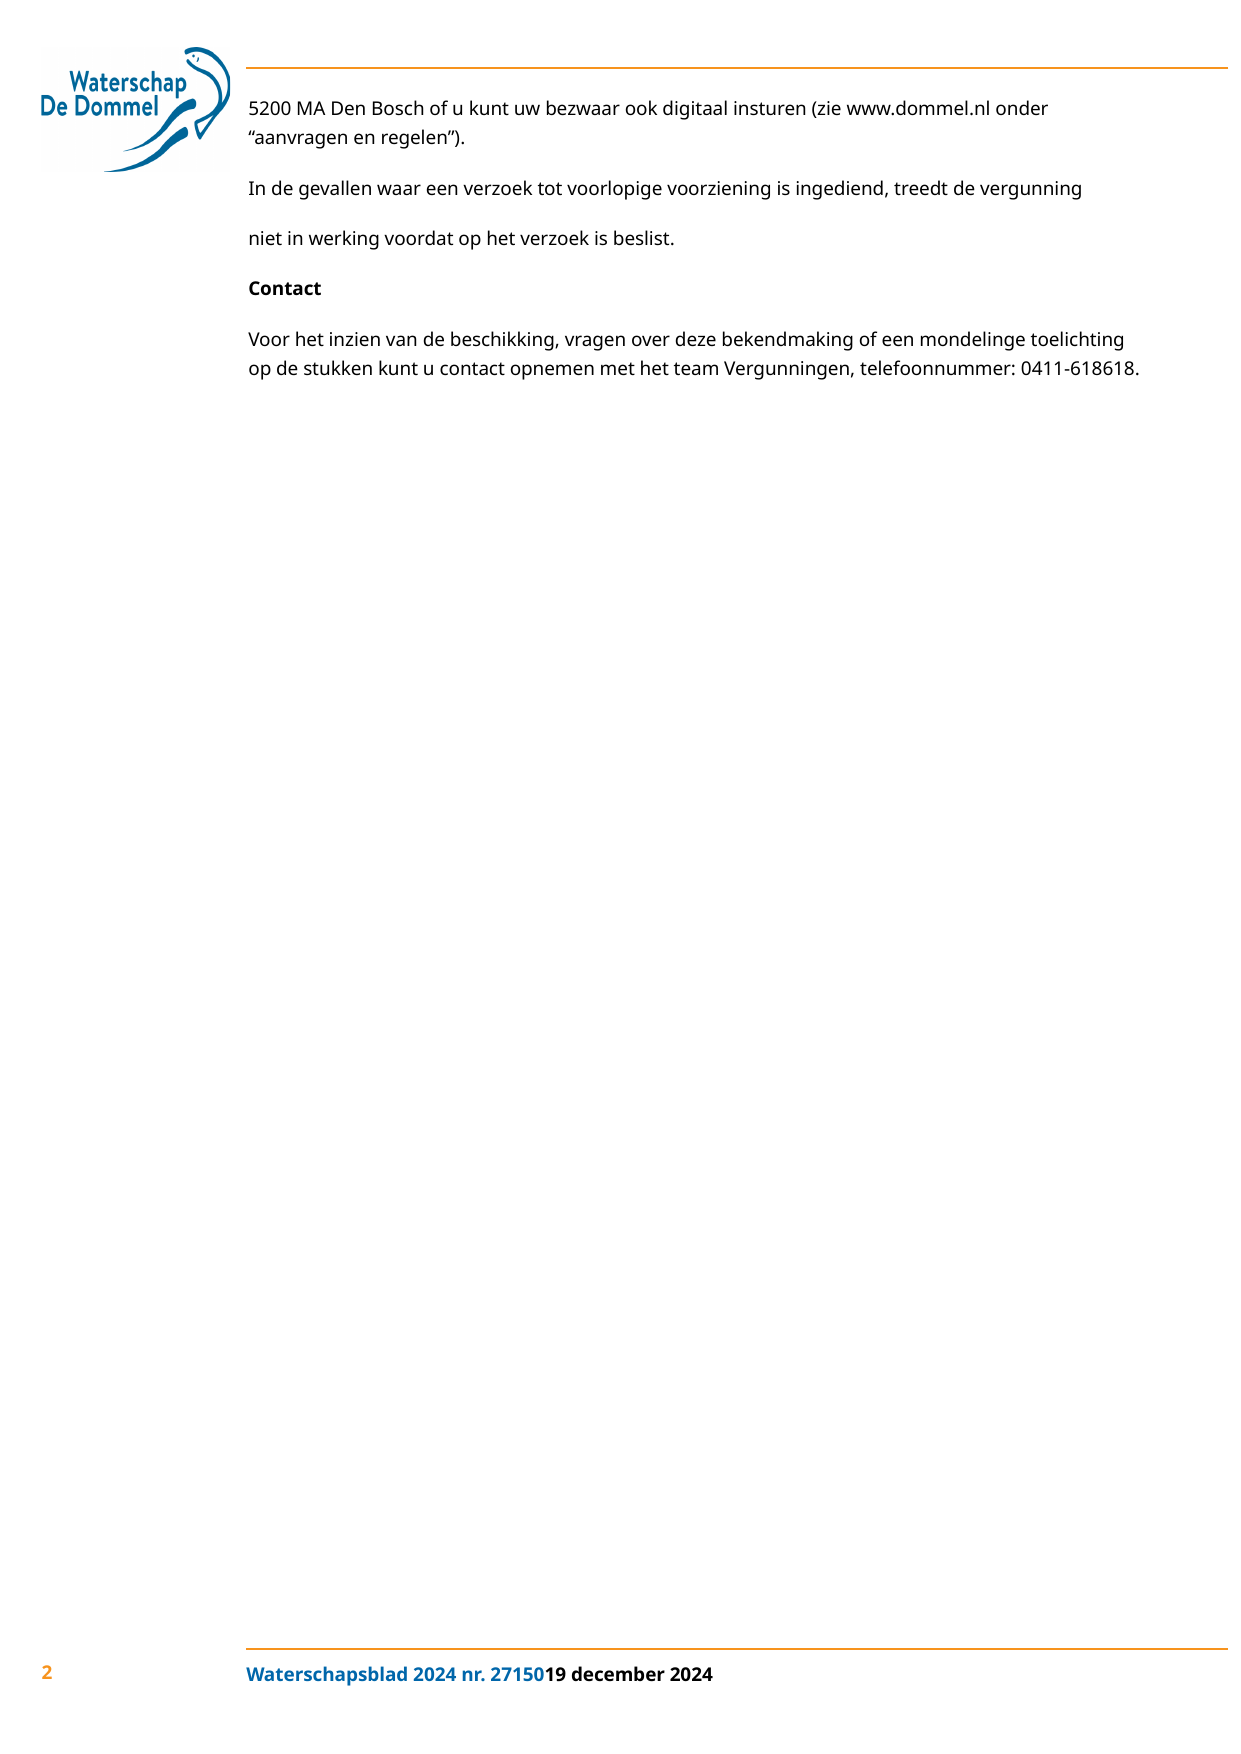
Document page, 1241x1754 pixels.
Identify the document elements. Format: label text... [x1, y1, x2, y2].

text In de gevallen waar een verzoek tot voorlopige voorziening is ingediend, treedt de vergunning [248, 175, 1152, 201]
text Voor het inzien van de beschikking, vragen over deze bekendmaking of een mondelinge toelichting op de stukken kunt u contact opnemen met het team Vergunningen, telefoonnummer: 0411-618618. [248, 326, 1152, 381]
picture [198, 118, 210, 131]
text 5200 MA Den Bosch of u kunt uw bezwaar ook digitaal insturen (zie www.dommel.nl onder “aanvragen en regelen”). [248, 95, 1152, 150]
text Contact [248, 276, 1152, 301]
text niet in werking voordat op het verzoek is beslist. [248, 225, 1152, 251]
picture [204, 47, 231, 76]
picture [41, 47, 231, 172]
picture [45, 99, 51, 111]
